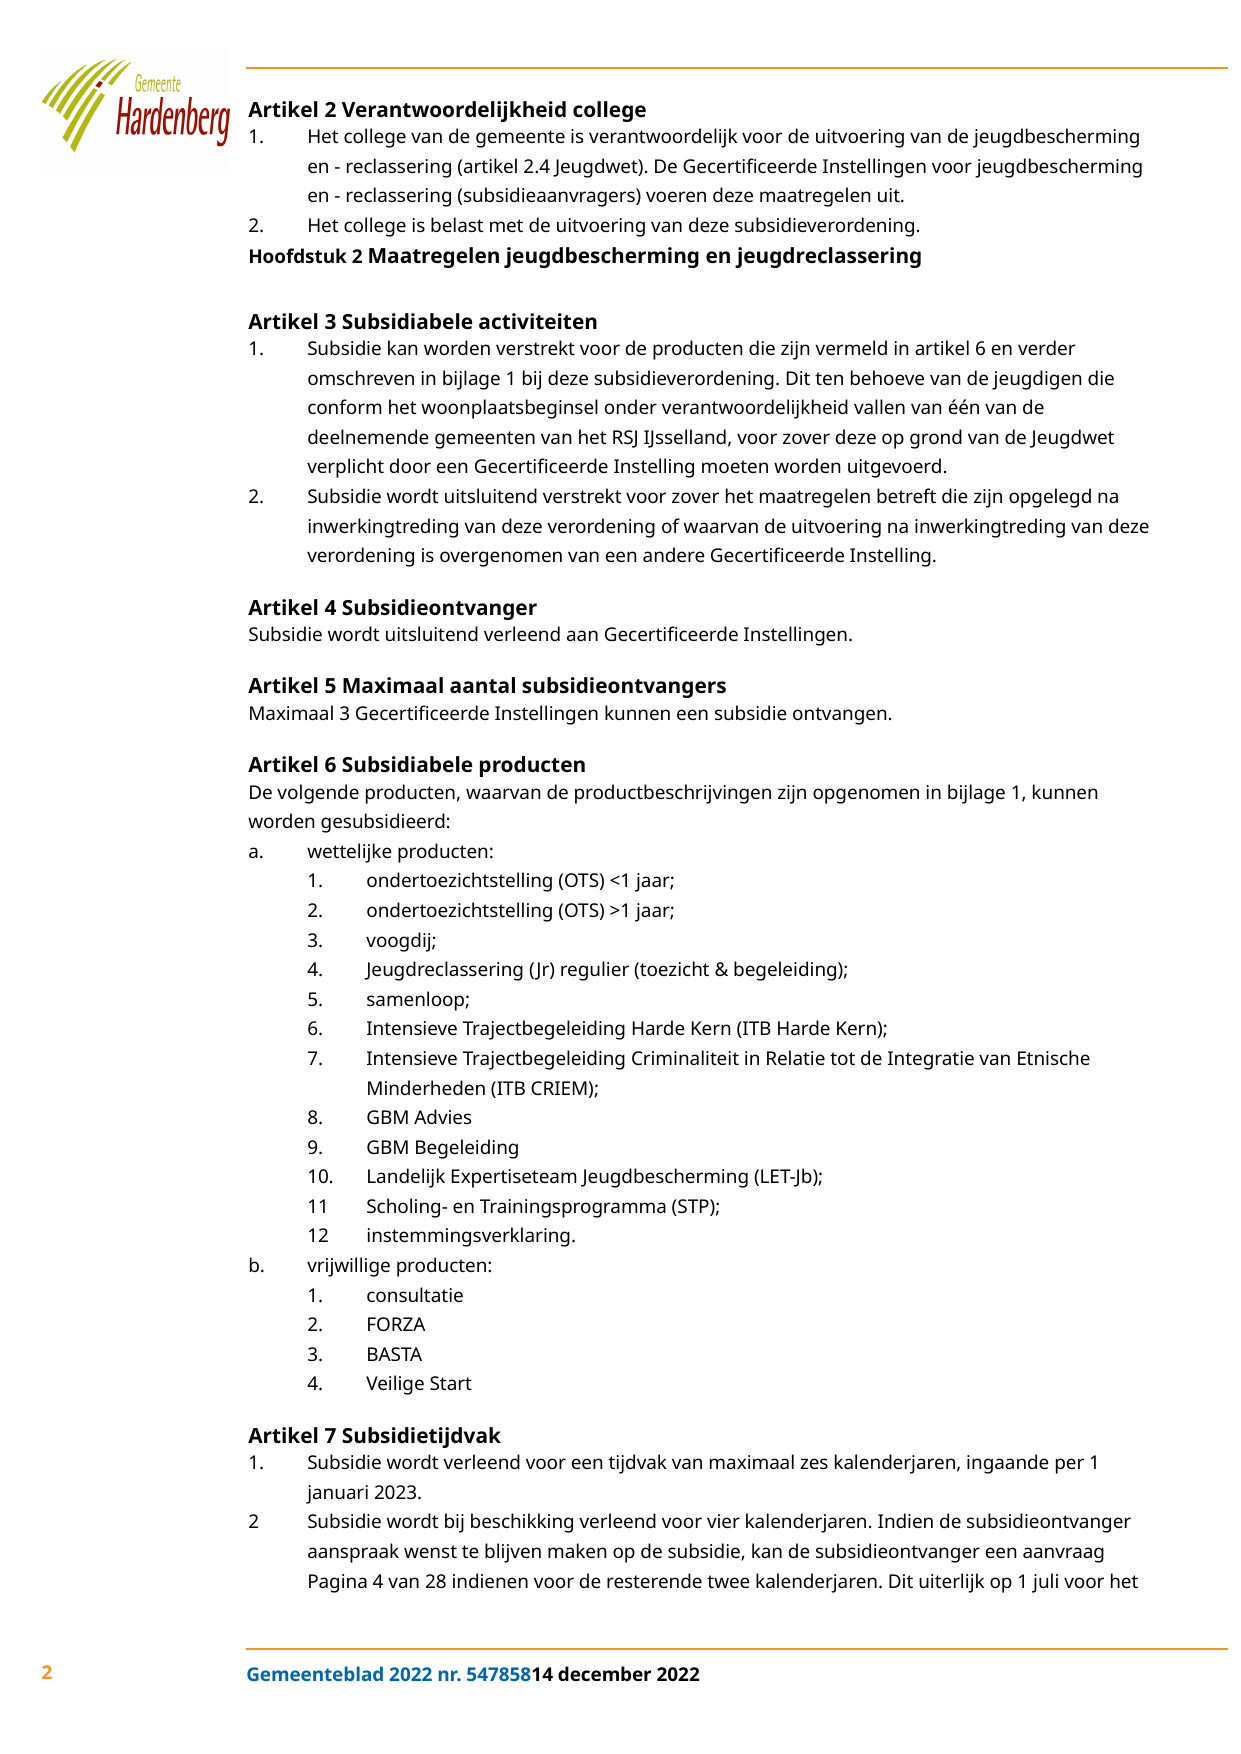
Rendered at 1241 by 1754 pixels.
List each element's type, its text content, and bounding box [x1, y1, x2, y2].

text Maximaal 3 Gecertificeerde Instellingen kunnen een subsidie ontvangen. [248, 700, 1152, 726]
text Subsidie wordt uitsluitend verleend aan Gecertificeerde Instellingen. [248, 621, 1152, 647]
text Artikel 6 Subsidiabele producten [248, 751, 1152, 779]
list Subsidie wordt uitsluitend verstrekt voor zover het maatregelen betreft die zijn opgelegd na inwerkingtreding van deze verordening of waarvan de uitvoering na inwerkingtreding van deze verordening is overgenomen van een andere Gecertificeerde Instelling. [248, 483, 1152, 568]
list Het college is belast met de uitvoering van deze subsidieverordening. [248, 212, 1152, 238]
text Artikel 3 Subsidiabele activiteiten [248, 307, 1152, 335]
list ondertoezichtstelling (OTS) >1 jaar; [307, 897, 1152, 923]
list FORZA [307, 1311, 1152, 1337]
list BASTA [307, 1341, 1152, 1367]
list vrijwillige producten: [248, 1252, 1152, 1278]
list voogdij; [307, 927, 1152, 953]
text Hoofdstuk 2 Maatregelen jeugdbescherming en jeugdreclassering [248, 242, 1152, 270]
text Artikel 2 Verantwoordelijkheid college [248, 95, 1152, 123]
list Veilige Start [307, 1371, 1152, 1396]
list Subsidie wordt bij beschikking verleend voor vier kalenderjaren. Indien de subsidieontvanger aanspraak wenst te blijven maken op de subsidie, kan de subsidieontvanger een aanvraag Pagina 4 van 28 indienen voor de resterende twee kalenderjaren. Dit uiterlijk op 1 juli voor het [248, 1509, 1152, 1593]
text Artikel 4 Subsidieontvanger [248, 593, 1152, 621]
text De volgende producten, waarvan de productbeschrijvingen zijn opgenomen in bijlage 1, kunnen worden gesubsidieerd: [248, 779, 1152, 834]
list instemmingsverklaring. [307, 1223, 1152, 1248]
list Intensieve Trajectbegeleiding Harde Kern (ITB Harde Kern); [307, 1016, 1152, 1041]
list GBM Begeleiding [307, 1134, 1152, 1160]
list Intensieve Trajectbegeleiding Criminaliteit in Relatie tot de Integratie van Etnische Minderheden (ITB CRIEM); [307, 1045, 1152, 1101]
list ondertoezichtstelling (OTS) <1 jaar; [307, 868, 1152, 893]
list Subsidie wordt verleend voor een tijdvak van maximaal zes kalenderjaren, ingaande per 1 januari 2023. [248, 1449, 1152, 1505]
list samenloop; [307, 986, 1152, 1012]
list wettelijke producten: [248, 838, 1152, 864]
list Jeugdreclassering (Jr) regulier (toezicht & begeleiding); [307, 956, 1152, 982]
picture [41, 47, 231, 172]
list Het college van de gemeente is verantwoordelijk voor de uitvoering van de jeugdbescherming en - reclassering (artikel 2.4 Jeugdwet). De Gecertificeerde Instellingen voor jeugdbescherming en - reclassering (subsidieaanvragers) voeren deze maatregelen uit. [248, 123, 1152, 208]
list Subsidie kan worden verstrekt voor de producten die zijn vermeld in artikel 6 en verder omschreven in bijlage 1 bij deze subsidieverordening. Dit ten behoeve van de jeugdigen die conform het woonplaatsbeginsel onder verantwoordelijkheid vallen van één van de deelnemende gemeenten van het RSJ IJsselland, voor zover deze op grond van de Jeugdwet verplicht door een Gecertificeerde Instelling moeten worden uitgevoerd. [248, 335, 1152, 479]
text Artikel 5 Maximaal aantal subsidieontvangers [248, 672, 1152, 700]
list consultatie [307, 1282, 1152, 1308]
list Scholing- en Trainingsprogramma (STP); [307, 1193, 1152, 1219]
list Landelijk Expertiseteam Jeugdbescherming (LET-Jb); [307, 1163, 1152, 1189]
list GBM Advies [307, 1104, 1152, 1130]
text Artikel 7 Subsidietijdvak [248, 1421, 1152, 1449]
